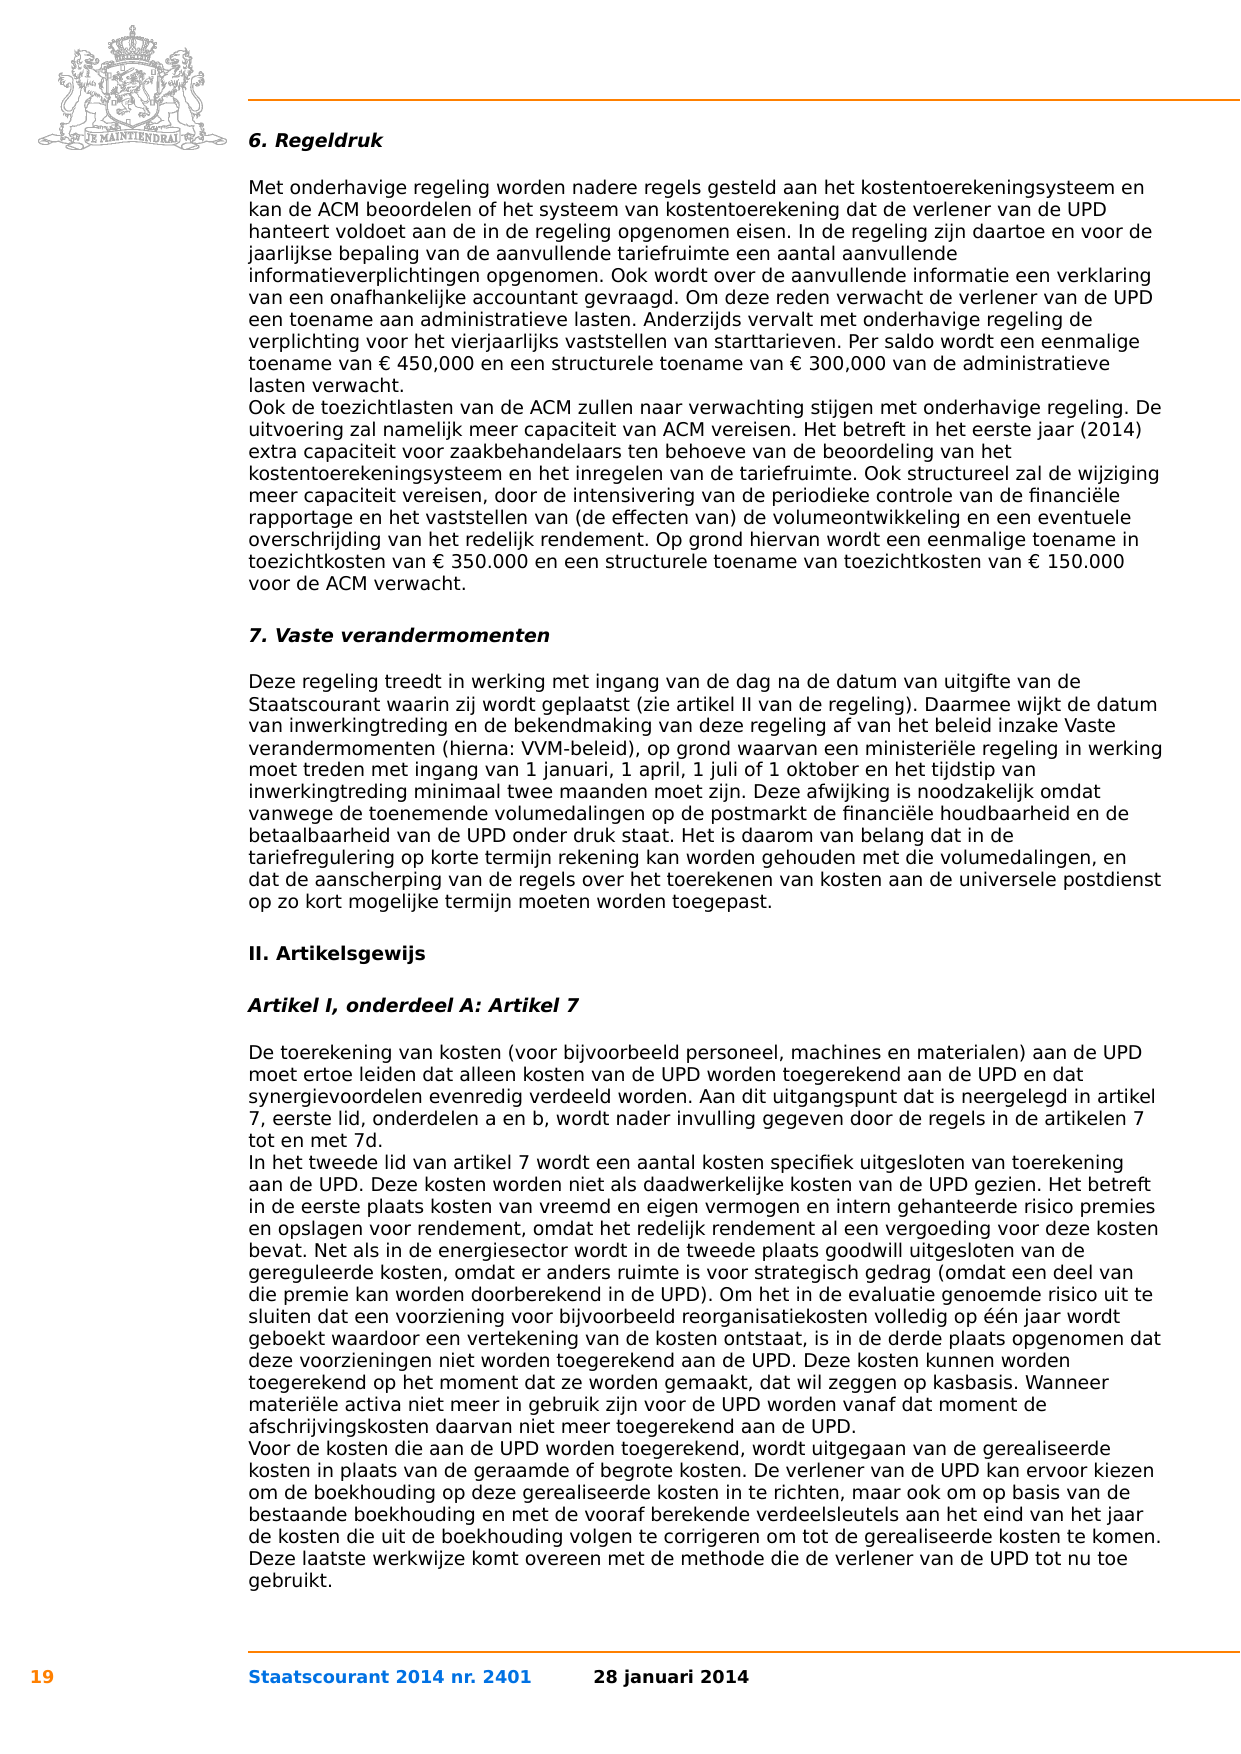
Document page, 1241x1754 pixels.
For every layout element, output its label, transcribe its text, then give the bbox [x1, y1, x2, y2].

text De toerekening van kosten (voor bijvoorbeeld personeel, machines en materialen) aan de UPD moet ertoe leiden dat alleen kosten van de UPD worden toegerekend aan de UPD en dat synergievoordelen evenredig verdeeld worden. Aan dit uitgangspunt dat is neergelegd in artikel 7, eerste lid, onderdelen a en b, wordt nader invulling gegeven door de regels in de artikelen 7 tot en met 7d. [248, 1042, 1163, 1152]
subtitle 7. Vaste verandermomenten [248, 624, 1163, 646]
subtitle 6. Regeldruk [248, 130, 1163, 152]
subtitle Artikel I, onderdeel A: Artikel 7 [248, 995, 1163, 1017]
text Deze regeling treedt in werking met ingang van de dag na de datum van uitgifte van de Staatscourant waarin zij wordt geplaatst (zie artikel II van de regeling). Daarmee wijkt de datum van inwerkingtreding en de bekendmaking van deze regeling af van het beleid inzake Vaste verandermomenten (hierna: VVM-beleid), op grond waarvan een ministeriële regeling in werking moet treden met ingang van 1 januari, 1 april, 1 juli of 1 oktober en het tijdstip van inwerkingtreding minimaal twee maanden moet zijn. Deze afwijking is noodzakelijk omdat vanwege de toenemende volumedalingen op de postmarkt de financiële houdbaarheid en de betaalbaarheid van de UPD onder druk staat. Het is daarom van belang dat in de tariefregulering op korte termijn rekening kan worden gehouden met die volumedalingen, en dat de aanscherping van de regels over het toerekenen van kosten aan de universele postdienst op zo kort mogelijke termijn moeten worden toegepast. [248, 671, 1163, 913]
text Voor de kosten die aan de UPD worden toegerekend, wordt uitgegaan van de gerealiseerde kosten in plaats van de geraamde of begrote kosten. De verlener van de UPD kan ervoor kiezen om de boekhouding op deze gerealiseerde kosten in te richten, maar ook om op basis van de bestaande boekhouding en met de vooraf berekende verdeelsleutels aan het eind van het jaar de kosten die uit de boekhouding volgen te corrigeren om tot de gerealiseerde kosten te komen. Deze laatste werkwijze komt overeen met de methode die de verlener van de UPD tot nu toe gebruikt. [248, 1438, 1163, 1592]
text Ook de toezichtlasten van de ACM zullen naar verwachting stijgen met onderhavige regeling. De uitvoering zal namelijk meer capaciteit van ACM vereisen. Het betreft in het eerste jaar (2014) extra capaciteit voor zaakbehandelaars ten behoeve van de beoordeling van het kostentoerekeningsysteem en het inregelen van de tariefruimte. Ook structureel zal de wijziging meer capaciteit vereisen, door de intensivering van de periodieke controle van de financiële rapportage en het vaststellen van (de effecten van) de volumeontwikkeling en een eventuele overschrijding van het redelijk rendement. Op grond hiervan wordt een eenmalige toename in toezichtkosten van € 350.000 en een structurele toename van toezichtkosten van € 150.000 voor de ACM verwacht. [248, 397, 1163, 594]
subtitle II. Artikelsgewijs [248, 943, 1163, 965]
picture [38, 25, 227, 150]
text In het tweede lid van artikel 7 wordt een aantal kosten specifiek uitgesloten van toerekening aan de UPD. Deze kosten worden niet als daadwerkelijke kosten van de UPD gezien. Het betreft in de eerste plaats kosten van vreemd en eigen vermogen en intern gehanteerde risico premies en opslagen voor rendement, omdat het redelijk rendement al een vergoeding voor deze kosten bevat. Net als in de energiesector wordt in de tweede plaats goodwill uitgesloten van de gereguleerde kosten, omdat er anders ruimte is voor strategisch gedrag (omdat een deel van die premie kan worden doorberekend in de UPD). Om het in de evaluatie genoemde risico uit te sluiten dat een voorziening voor bijvoorbeeld reorganisatiekosten volledig op één jaar wordt geboekt waardoor een vertekening van de kosten ontstaat, is in de derde plaats opgenomen dat deze voorzieningen niet worden toegerekend aan de UPD. Deze kosten kunnen worden toegerekend op het moment dat ze worden gemaakt, dat wil zeggen op kasbasis. Wanneer materiële activa niet meer in gebruik zijn voor de UPD worden vanaf dat moment de afschrijvingskosten daarvan niet meer toegerekend aan de UPD. [248, 1152, 1163, 1438]
text Met onderhavige regeling worden nadere regels gesteld aan het kostentoerekeningsysteem en kan de ACM beoordelen of het systeem van kostentoerekening dat de verlener van de UPD hanteert voldoet aan de in de regeling opgenomen eisen. In de regeling zijn daartoe en voor de jaarlijkse bepaling van de aanvullende tariefruimte een aantal aanvullende informatieverplichtingen opgenomen. Ook wordt over de aanvullende informatie een verklaring van een onafhankelijke accountant gevraagd. Om deze reden verwacht de verlener van de UPD een toename aan administratieve lasten. Anderzijds vervalt met onderhavige regeling de verplichting voor het vierjaarlijks vaststellen van starttarieven. Per saldo wordt een eenmalige toename van € 450,000 en een structurele toename van € 300,000 van de administratieve lasten verwacht. [248, 177, 1163, 397]
